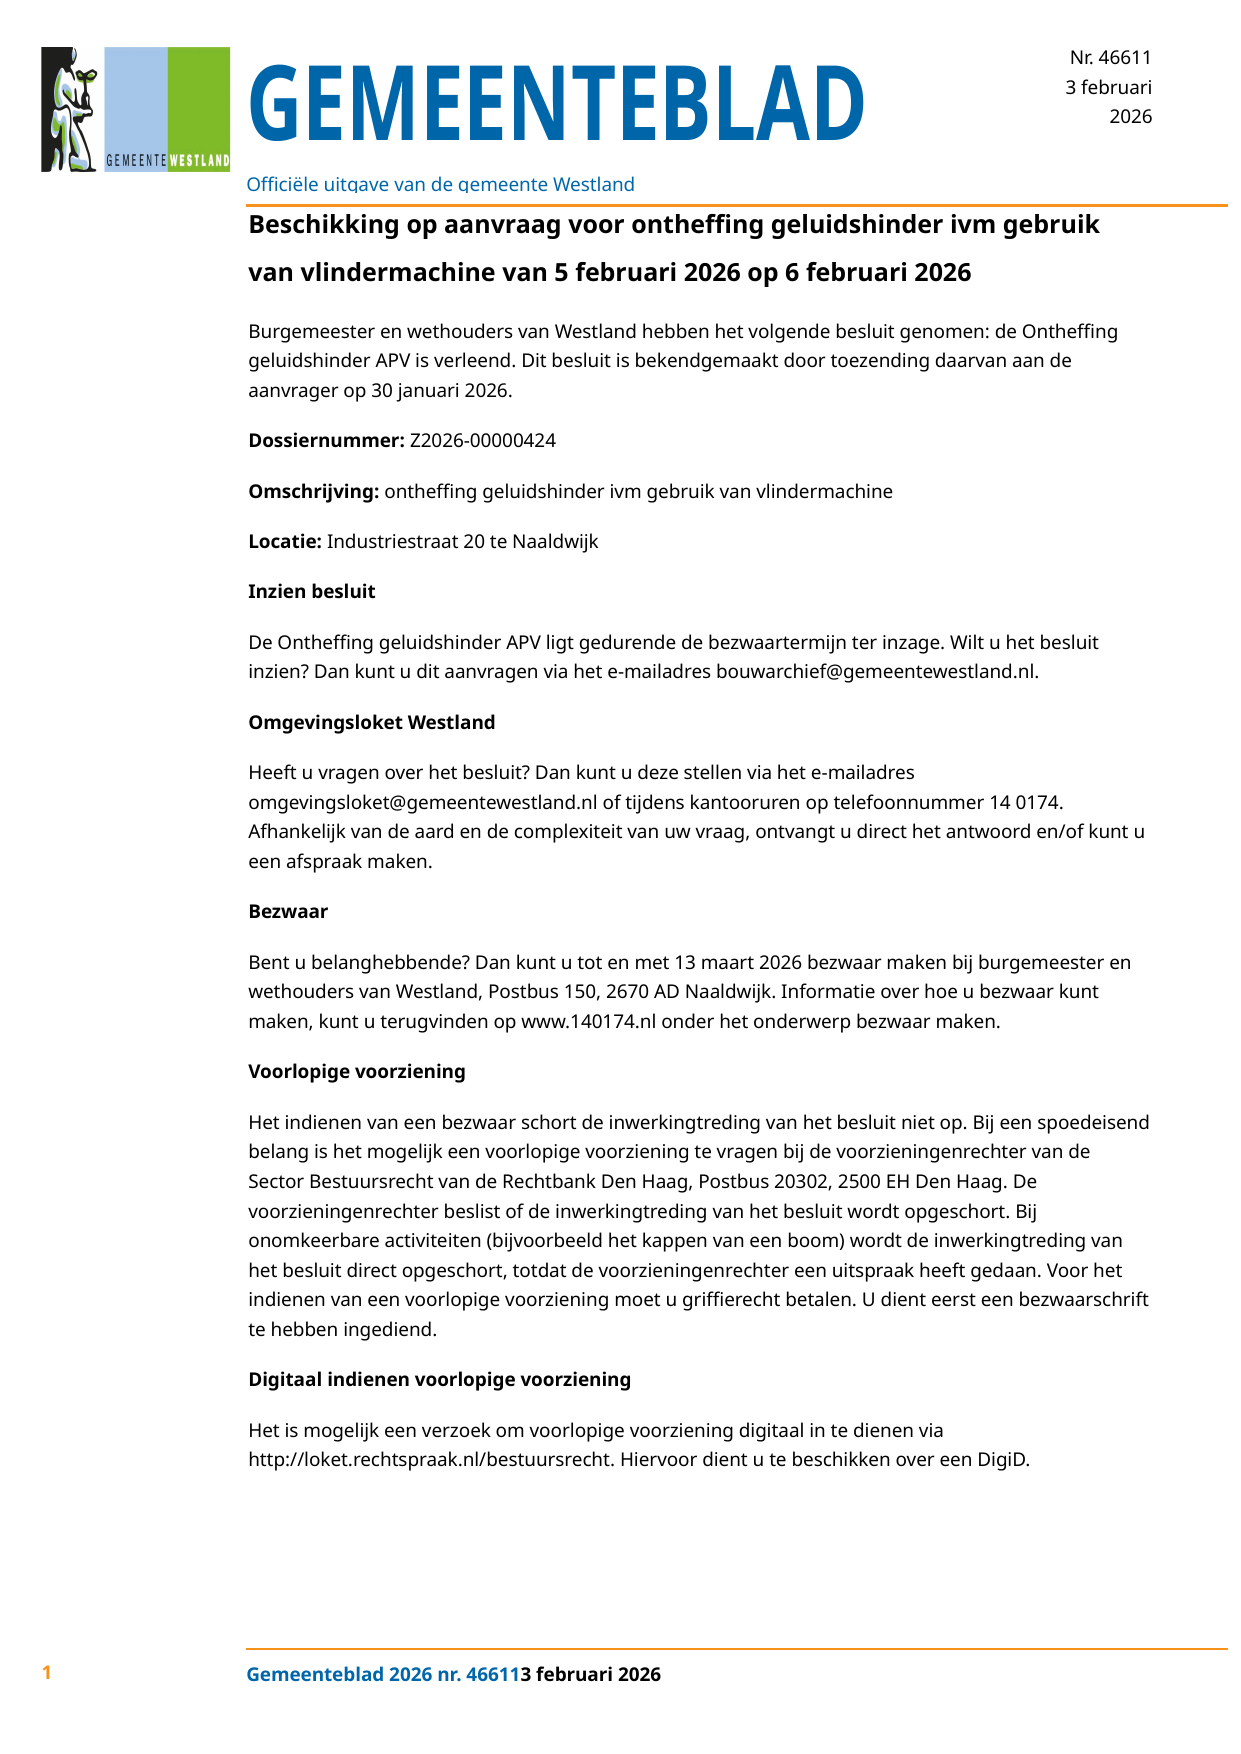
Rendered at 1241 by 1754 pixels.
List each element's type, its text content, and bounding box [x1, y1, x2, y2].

text Heeft u vragen over het besluit? Dan kunt u deze stellen via het e-mailadres omgevingsloket@gemeentewestland.nl of tijdens kantooruren op telefoonnummer 14 0174. Afhankelijk van de aard en de complexiteit van uw vraag, ontvangt u direct het antwoord en/of kunt u een afspraak maken. [248, 759, 1152, 874]
picture [41, 47, 231, 172]
text Het is mogelijk een verzoek om voorlopige voorziening digitaal in te dienen via http://loket.rechtspraak.nl/bestuursrecht. Hiervoor dient u te beschikken over een DigiD. [248, 1417, 1152, 1472]
text Digitaal indienen voorlopige voorziening [248, 1367, 1152, 1392]
text Omgevingsloket Westland [248, 709, 1152, 735]
text Beschikking op aanvraag voor ontheffing geluidshinder ivm gebruik van vlindermachine van 5 februari 2026 op 6 februari 2026 [248, 207, 1152, 288]
text Locatie: Industriestraat 20 te Naaldwijk [248, 528, 1152, 554]
text Dossiernummer: Z2026-00000424 [248, 427, 1152, 453]
text Omschrijving: ontheffing geluidshinder ivm gebruik van vlindermachine [248, 478, 1152, 504]
text Bent u belanghebbende? Dan kunt u tot en met 13 maart 2026 bezwaar maken bij burgemeester en wethouders van Westland, Postbus 150, 2670 AD Naaldwijk. Informatie over hoe u bezwaar kunt maken, kunt u terugvinden op www.140174.nl onder het onderwerp bezwaar maken. [248, 949, 1152, 1034]
text Het indienen van een bezwaar schort de inwerkingtreding van het besluit niet op. Bij een spoedeisend belang is het mogelijk een voorlopige voorziening te vragen bij de voorzieningenrechter van de Sector Bestuursrecht van de Rechtbank Den Haag, Postbus 20302, 2500 EH Den Haag. De voorzieningenrechter beslist of de inwerkingtreding van het besluit wordt opgeschort. Bij onomkeerbare activiteiten (bijvoorbeeld het kappen van een boom) wordt de inwerkingtreding van het besluit direct opgeschort, totdat de voorzieningenrechter een uitspraak heeft gedaan. Voor het indienen van een voorlopige voorziening moet u griffierecht betalen. U dient eerst een bezwaarschrift te hebben ingediend. [248, 1109, 1152, 1342]
text Voorlopige voorziening [248, 1059, 1152, 1084]
text De Ontheffing geluidshinder APV ligt gedurende de bezwaartermijn ter inzage. Wilt u het besluit inzien? Dan kunt u dit aanvragen via het e-mailadres bouwarchief@gemeentewestland.nl. [248, 629, 1152, 684]
text Inzien besluit [248, 579, 1152, 604]
text Burgemeester en wethouders van Westland hebben het volgende besluit genomen: de Ontheffing geluidshinder APV is verleend. Dit besluit is bekendgemaakt door toezending daarvan aan de aanvrager op 30 januari 2026. [248, 318, 1152, 403]
text Bezwaar [248, 899, 1152, 924]
